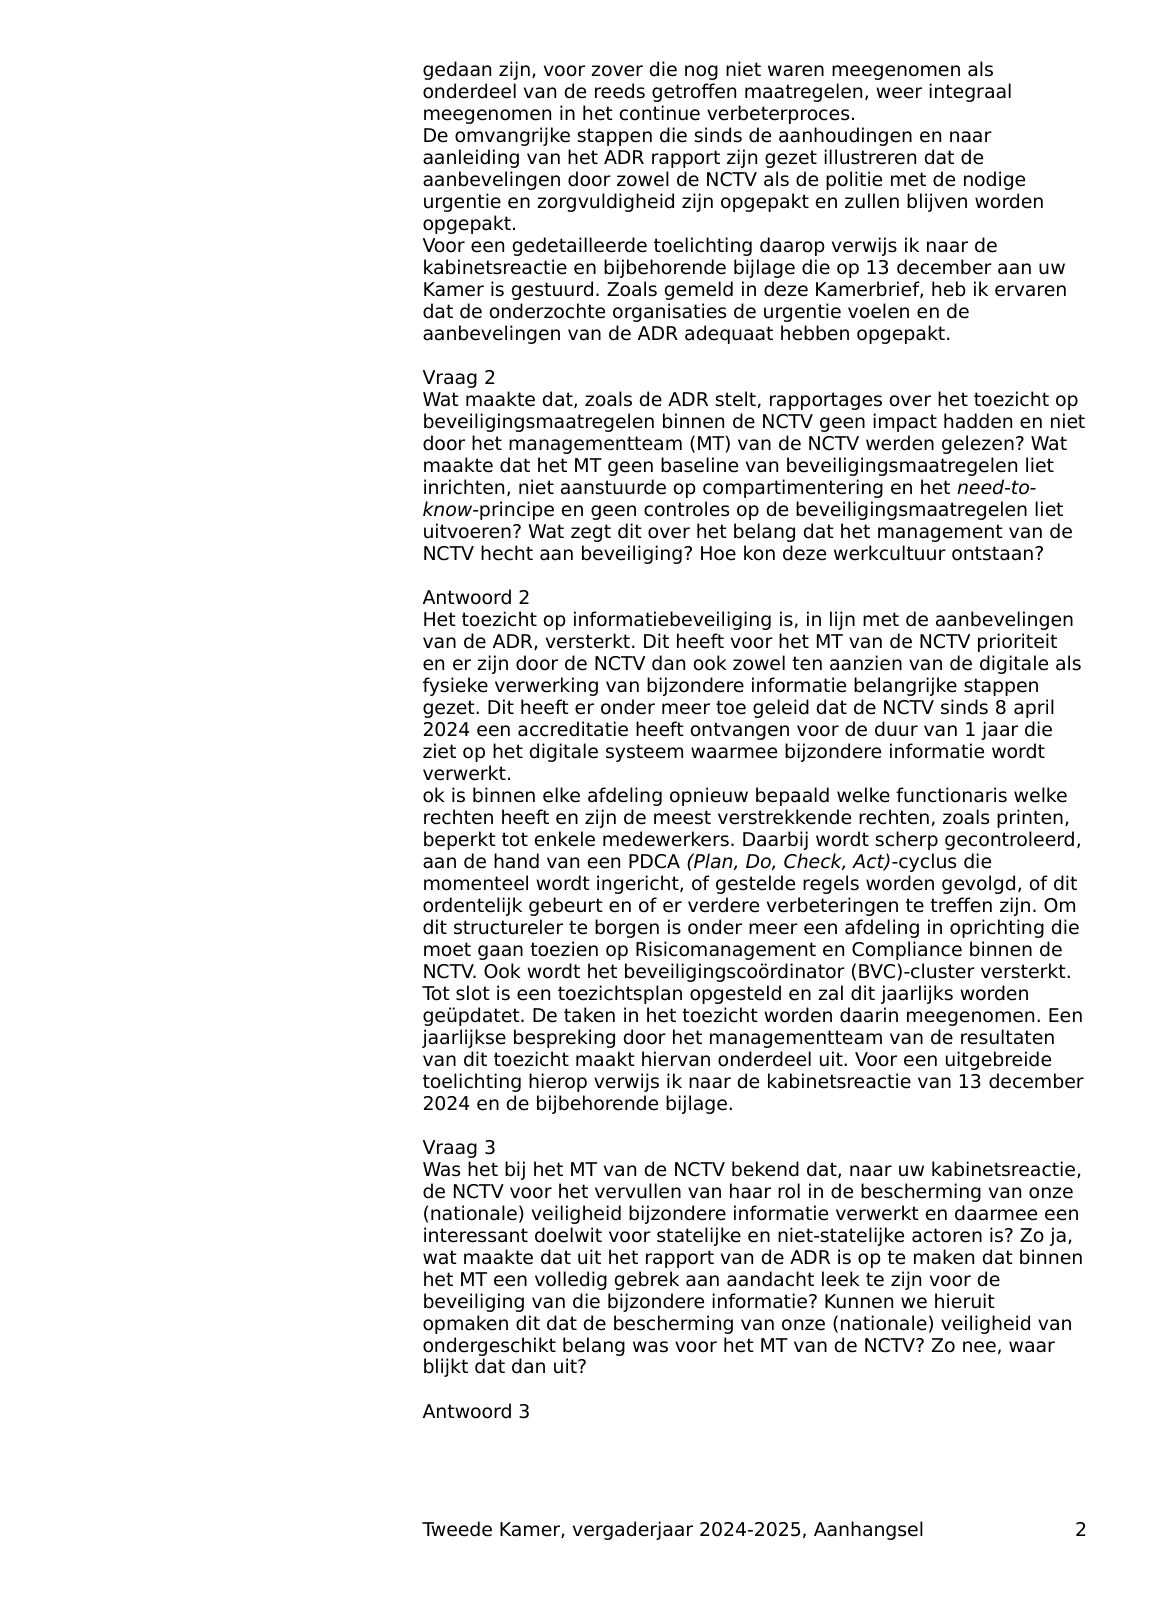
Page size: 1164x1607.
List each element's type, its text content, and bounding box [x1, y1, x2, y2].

text Antwoord 2 [422, 587, 1087, 609]
text Antwoord 3 [422, 1401, 1087, 1423]
text Voor een gedetailleerde toelichting daarop verwijs ik naar de kabinetsreactie en bijbehorende bijlage die op 13 december aan uw Kamer is gestuurd. Zoals gemeld in deze Kamerbrief, heb ik ervaren dat de onderzochte organisaties de urgentie voelen en de aanbevelingen van de ADR adequaat hebben opgepakt. [422, 235, 1087, 345]
text Vraag 3 [422, 1137, 1087, 1159]
text gedaan zijn, voor zover die nog niet waren meegenomen als onderdeel van de reeds getroffen maatregelen, weer integraal meegenomen in het continue verbeterproces. [422, 59, 1087, 125]
text Was het bij het MT van de NCTV bekend dat, naar uw kabinetsreactie, de NCTV voor het vervullen van haar rol in de bescherming van onze (nationale) veiligheid bijzondere informatie verwerkt en daarmee een interessant doelwit voor statelijke en niet-statelijke actoren is? Zo ja, wat maakte dat uit het rapport van de ADR is op te maken dat binnen het MT een volledig gebrek aan aandacht leek te zijn voor de beveiliging van die bijzondere informatie? Kunnen we hieruit opmaken dit dat de bescherming van onze (nationale) veiligheid van ondergeschikt belang was voor het MT van de NCTV? Zo nee, waar blijkt dat dan uit? [422, 1159, 1087, 1378]
text ok is binnen elke afdeling opnieuw bepaald welke functionaris welke rechten heeft en zijn de meest verstrekkende rechten, zoals printen, beperkt tot enkele medewerkers. Daarbij wordt scherp gecontroleerd, aan de hand van een PDCA (Plan, Do, Check, Act)-cyclus die momenteel wordt ingericht, of gestelde regels worden gevolgd, of dit ordentelijk gebeurt en of er verdere verbeteringen te treffen zijn. Om dit structureler te borgen is onder meer een afdeling in oprichting die moet gaan toezien op Risicomanagement en Compliance binnen de NCTV. Ook wordt het beveiligingscoördinator (BVC)-cluster versterkt. Tot slot is een toezichtsplan opgesteld en zal dit jaarlijks worden geüpdatet. De taken in het toezicht worden daarin meegenomen. Een jaarlijkse bespreking door het managementteam van de resultaten van dit toezicht maakt hiervan onderdeel uit. Voor een uitgebreide toelichting hierop verwijs ik naar de kabinetsreactie van 13 december 2024 en de bijbehorende bijlage. [422, 785, 1087, 1114]
text De omvangrijke stappen die sinds de aanhoudingen en naar aanleiding van het ADR rapport zijn gezet illustreren dat de aanbevelingen door zowel de NCTV als de politie met de nodige urgentie en zorgvuldigheid zijn opgepakt en zullen blijven worden opgepakt. [422, 125, 1087, 235]
text Vraag 2 [422, 367, 1087, 389]
text Het toezicht op informatiebeveiliging is, in lijn met de aanbevelingen van de ADR, versterkt. Dit heeft voor het MT van de NCTV prioriteit en er zijn door de NCTV dan ook zowel ten aanzien van de digitale als fysieke verwerking van bijzondere informatie belangrijke stappen gezet. Dit heeft er onder meer toe geleid dat de NCTV sinds 8 april 2024 een accreditatie heeft ontvangen voor de duur van 1 jaar die ziet op het digitale systeem waarmee bijzondere informatie wordt verwerkt. [422, 609, 1087, 785]
text Wat maakte dat, zoals de ADR stelt, rapportages over het toezicht op beveiligingsmaatregelen binnen de NCTV geen impact hadden en niet door het managementteam (MT) van de NCTV werden gelezen? Wat maakte dat het MT geen baseline van beveiligingsmaatregelen liet inrichten, niet aanstuurde op compartimentering en het need-to-know-principe en geen controles op de beveiligingsmaatregelen liet uitvoeren? Wat zegt dit over het belang dat het management van de NCTV hecht aan beveiliging? Hoe kon deze werkcultuur ontstaan? [422, 389, 1087, 565]
